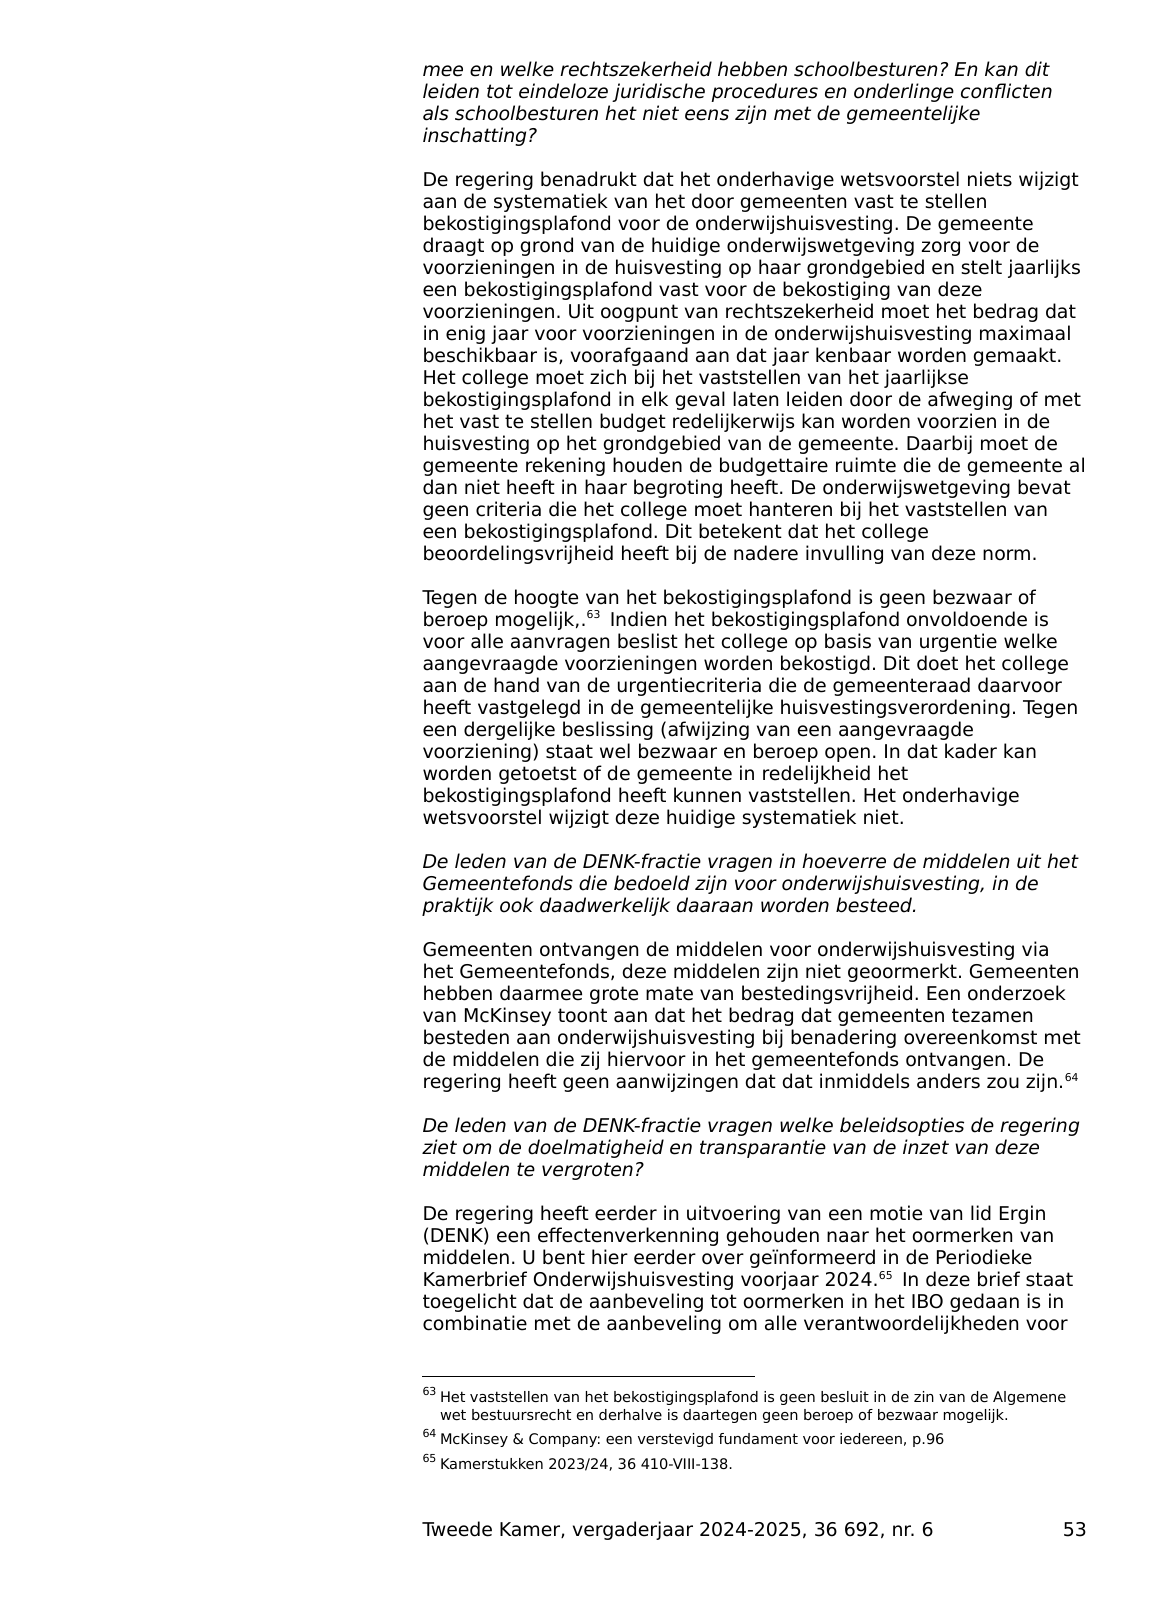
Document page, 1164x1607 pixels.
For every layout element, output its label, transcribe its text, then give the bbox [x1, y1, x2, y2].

text De leden van de DENK-fractie vragen in hoeverre de middelen uit het Gemeentefonds die bedoeld zijn voor onderwijshuisvesting, in de praktijk ook daadwerkelijk daaraan worden besteed. [422, 851, 1087, 917]
text Gemeenten ontvangen de middelen voor onderwijshuisvesting via het Gemeentefonds, deze middelen zijn niet geoormerkt. Gemeenten hebben daarmee grote mate van bestedingsvrijheid. Een onderzoek van McKinsey toont aan dat het bedrag dat gemeenten tezamen besteden aan onderwijshuisvesting bij benadering overeenkomst met de middelen die zij hiervoor in het gemeentefonds ontvangen. De regering heeft geen aanwijzingen dat dat inmiddels anders zou zijn. [422, 939, 1087, 1093]
text mee en welke rechtszekerheid hebben schoolbesturen? En kan dit leiden tot eindeloze juridische procedures en onderlinge conflicten als schoolbesturen het niet eens zijn met de gemeentelijke inschatting? [422, 59, 1087, 147]
text Kamerstukken 2023/24, 36 410-VIII-138. [422, 1452, 1087, 1474]
text Het vaststellen van het bekostigingsplafond is geen besluit in de zin van de Algemene wet bestuursrecht en derhalve is daartegen geen beroep of bezwaar mogelijk. [422, 1385, 1087, 1424]
text Tegen de hoogte van het bekostigingsplafond is geen bezwaar of beroep mogelijk,. Indien het bekostigingsplafond onvoldoende is voor alle aanvragen beslist het college op basis van urgentie welke aangevraagde voorzieningen worden bekostigd. Dit doet het college aan de hand van de urgentiecriteria die de gemeenteraad daarvoor heeft vastgelegd in de gemeentelijke huisvestingsverordening. Tegen een dergelijke beslissing (afwijzing van een aangevraagde voorziening) staat wel bezwaar en beroep open. In dat kader kan worden getoetst of de gemeente in redelijkheid het bekostigingsplafond heeft kunnen vaststellen. Het onderhavige wetsvoorstel wijzigt deze huidige systematiek niet. [422, 587, 1087, 829]
text McKinsey & Company: een verstevigd fundament voor iedereen, p.96 [422, 1427, 1087, 1449]
text De regering benadrukt dat het onderhavige wetsvoorstel niets wijzigt aan de systematiek van het door gemeenten vast te stellen bekostigingsplafond voor de onderwijshuisvesting. De gemeente draagt op grond van de huidige onderwijswetgeving zorg voor de voorzieningen in de huisvesting op haar grondgebied en stelt jaarlijks een bekostigingsplafond vast voor de bekostiging van deze voorzieningen. Uit oogpunt van rechtszekerheid moet het bedrag dat in enig jaar voor voorzieningen in de onderwijshuisvesting maximaal beschikbaar is, voorafgaand aan dat jaar kenbaar worden gemaakt. Het college moet zich bij het vaststellen van het jaarlijkse bekostigingsplafond in elk geval laten leiden door de afweging of met het vast te stellen budget redelijkerwijs kan worden voorzien in de huisvesting op het grondgebied van de gemeente. Daarbij moet de gemeente rekening houden de budgettaire ruimte die de gemeente al dan niet heeft in haar begroting heeft. De onderwijswetgeving bevat geen criteria die het college moet hanteren bij het vaststellen van een bekostigingsplafond. Dit betekent dat het college beoordelingsvrijheid heeft bij de nadere invulling van deze norm. [422, 169, 1087, 565]
text De regering heeft eerder in uitvoering van een motie van lid Ergin (DENK) een effectenverkenning gehouden naar het oormerken van middelen. U bent hier eerder over geïnformeerd in de Periodieke Kamerbrief Onderwijshuisvesting voorjaar 2024. In deze brief staat toegelicht dat de aanbeveling tot oormerken in het IBO gedaan is in combinatie met de aanbeveling om alle verantwoordelijkheden voor [422, 1203, 1087, 1335]
text De leden van de DENK-fractie vragen welke beleidsopties de regering ziet om de doelmatigheid en transparantie van de inzet van deze middelen te vergroten? [422, 1115, 1087, 1181]
